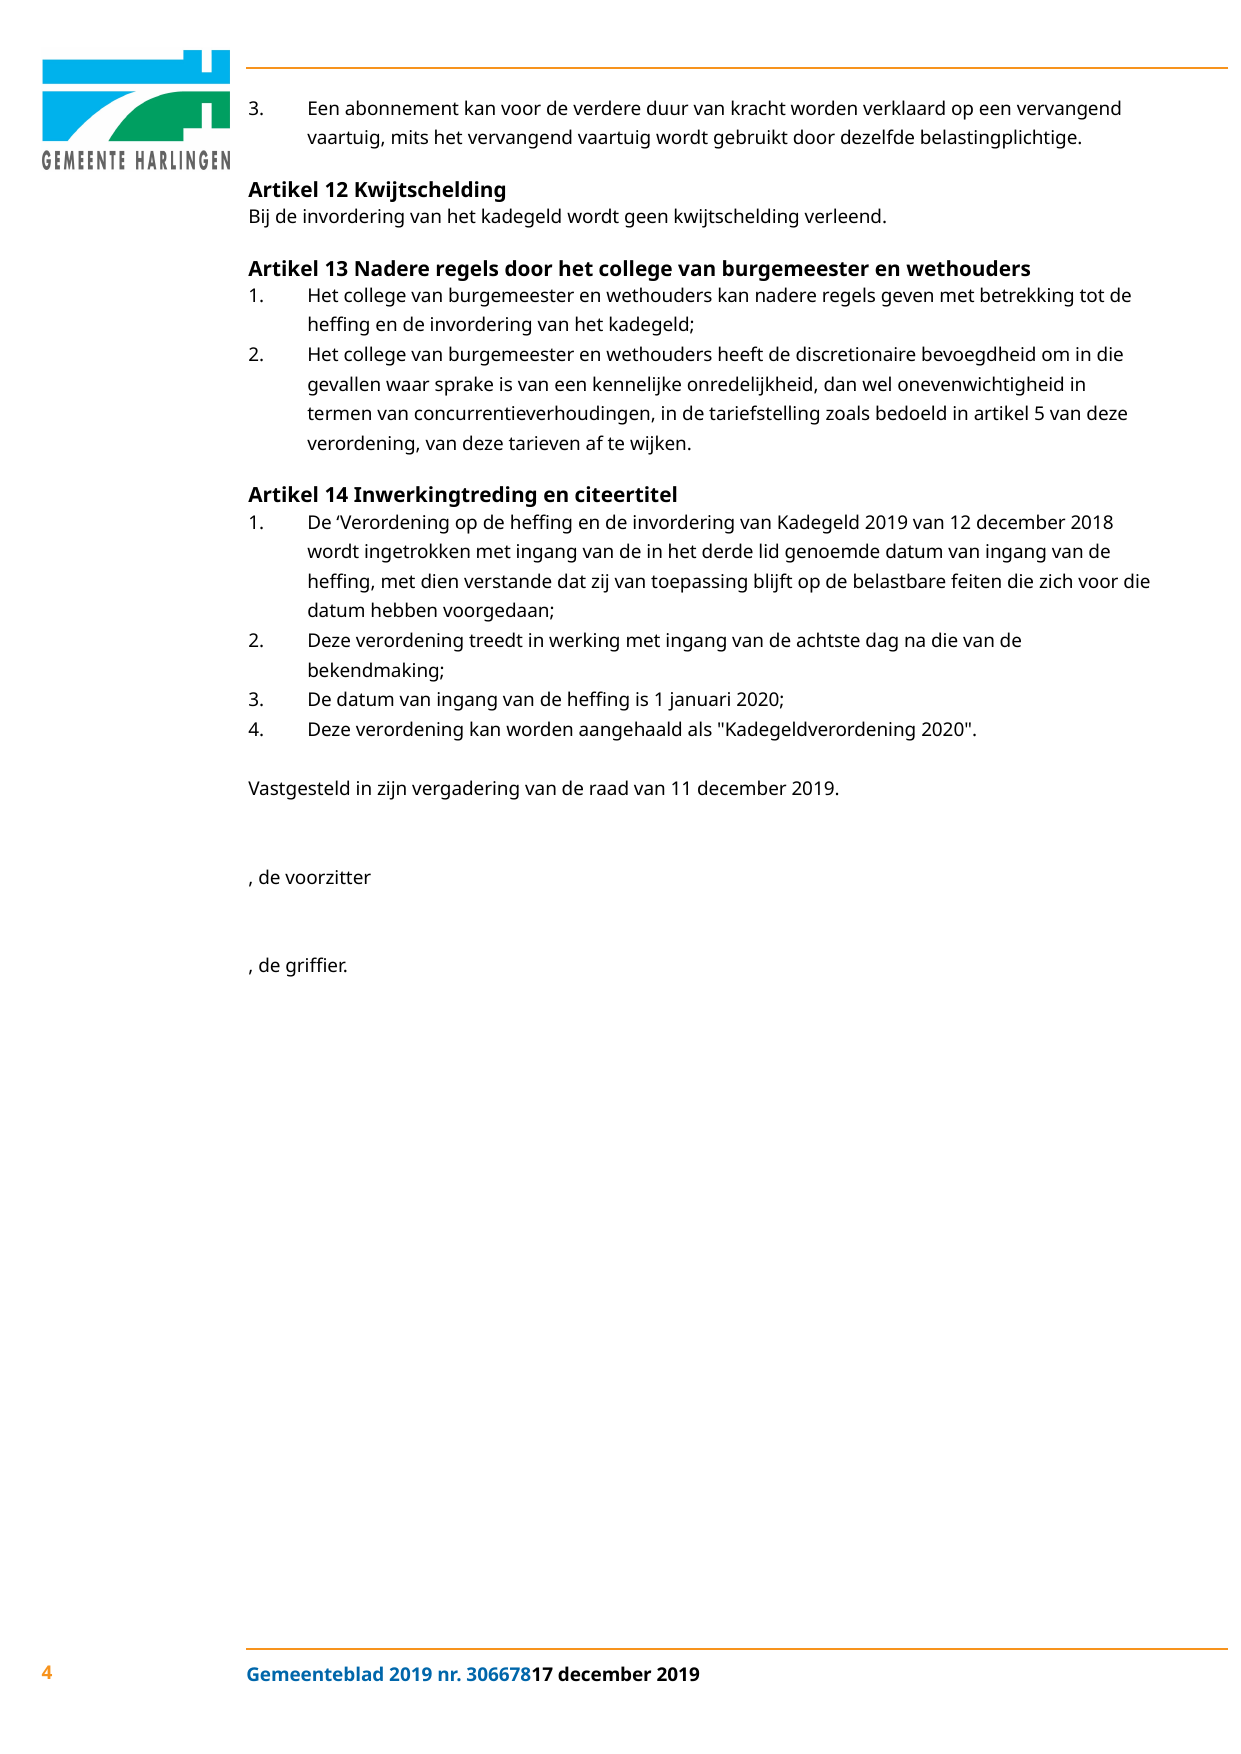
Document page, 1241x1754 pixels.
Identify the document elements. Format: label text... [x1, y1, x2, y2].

list Deze verordening kan worden aangehaald als "Kadegeldverordening 2020". [248, 716, 1152, 742]
text Artikel 12 Kwijtschelding [248, 175, 1152, 203]
picture [41, 47, 231, 172]
list Het college van burgemeester en wethouders kan nadere regels geven met betrekking tot de heffing en de invordering van het kadegeld; [248, 282, 1152, 337]
text Artikel 14 Inwerkingtreding en citeertitel [248, 480, 1152, 509]
list De ‘Verordening op de heffing en de invordering van Kadegeld 2019 van 12 december 2018 wordt ingetrokken met ingang van de in het derde lid genoemde datum van ingang van de heffing, met dien verstande dat zij van toepassing blijft op de belastbare feiten die zich voor die datum hebben voorgedaan; [248, 509, 1152, 623]
text Vastgesteld in zijn vergadering van de raad van 11 december 2019. [248, 775, 1152, 801]
text Bij de invordering van het kadegeld wordt geen kwijtschelding verleend. [248, 203, 1152, 229]
text , de voorzitter [248, 864, 1152, 889]
list Deze verordening treedt in werking met ingang van de achtste dag na die van de bekendmaking; [248, 627, 1152, 682]
text Artikel 13 Nadere regels door het college van burgemeester en wethouders [248, 254, 1152, 282]
text , de griffier. [248, 953, 1152, 978]
list Het college van burgemeester en wethouders heeft de discretionaire bevoegdheid om in die gevallen waar sprake is van een kennelijke onredelijkheid, dan wel onevenwichtigheid in termen van concurrentieverhoudingen, in de tariefstelling zoals bedoeld in artikel 5 van deze verordening, van deze tarieven af te wijken. [248, 341, 1152, 456]
list De datum van ingang van de heffing is 1 januari 2020; [248, 686, 1152, 712]
list Een abonnement kan voor de verdere duur van kracht worden verklaard op een vervangend vaartuig, mits het vervangend vaartuig wordt gebruikt door dezelfde belastingplichtige. [248, 95, 1152, 150]
